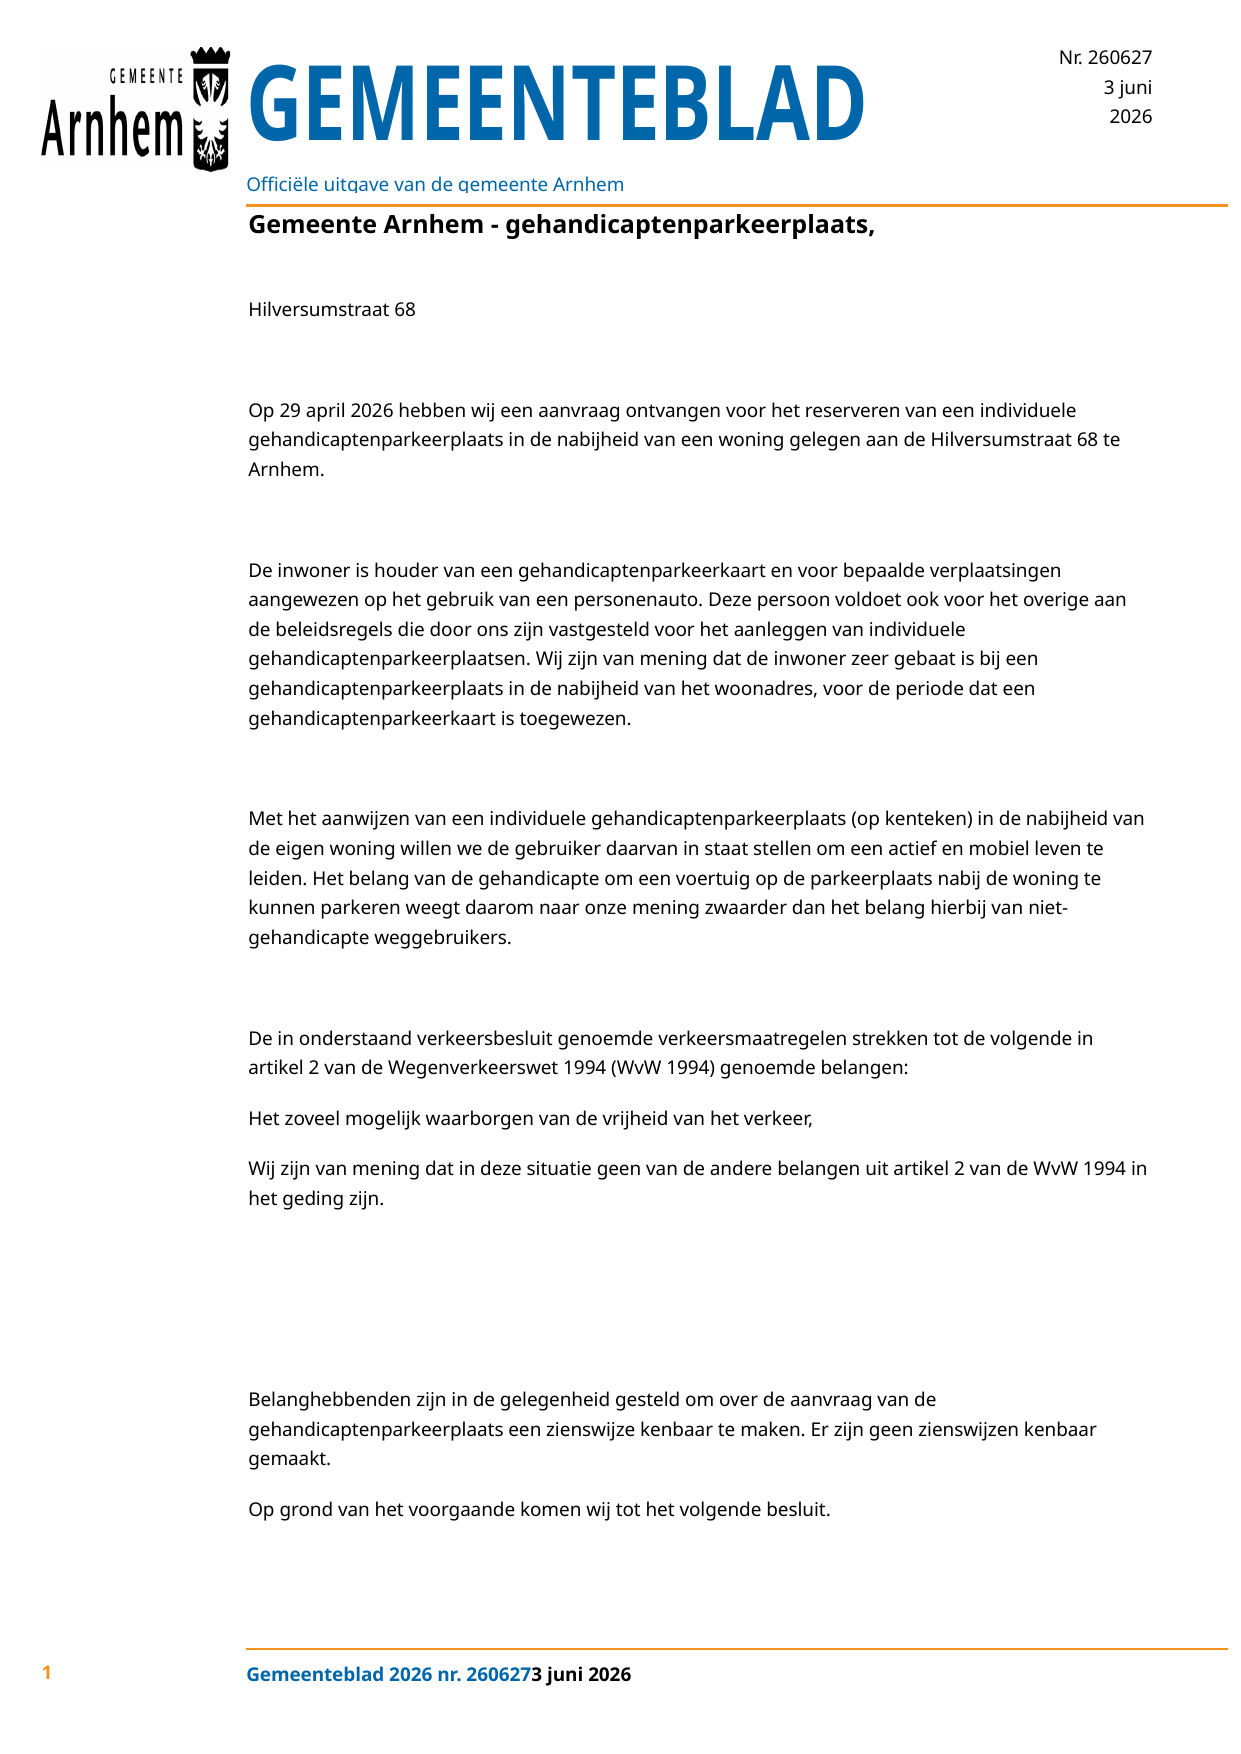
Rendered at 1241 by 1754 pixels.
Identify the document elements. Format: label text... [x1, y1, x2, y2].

text Met het aanwijzen van een individuele gehandicaptenparkeerplaats (op kenteken) in de nabijheid van de eigen woning willen we de gebruiker daarvan in staat stellen om een actief en mobiel leven te leiden. Het belang van de gehandicapte om een voertuig op de parkeerplaats nabij de woning te kunnen parkeren weegt daarom naar onze mening zwaarder dan het belang hierbij van niet-gehandicapte weggebruikers. [248, 806, 1152, 950]
text Op 29 april 2026 hebben wij een aanvraag ontvangen voor het reserveren van een individuele gehandicaptenparkeerplaats in de nabijheid van een woning gelegen aan de Hilversumstraat 68 te Arnhem. [248, 397, 1152, 482]
text Hilversumstraat 68 [248, 296, 1152, 322]
text De inwoner is houder van een gehandicaptenparkeerkaart en voor bepaalde verplaatsingen aangewezen op het gebruik van een personenauto. Deze persoon voldoet ook voor het overige aan de beleidsregels die door ons zijn vastgesteld voor het aanleggen van individuele gehandicaptenparkeerplaatsen. Wij zijn van mening dat de inwoner zeer gebaat is bij een gehandicaptenparkeerplaats in de nabijheid van het woonadres, voor de periode dat een gehandicaptenparkeerkaart is toegewezen. [248, 557, 1152, 731]
text De in onderstaand verkeersbesluit genoemde verkeersmaatregelen strekken tot de volgende in artikel 2 van de Wegenverkeerswet 1994 (WvW 1994) genoemde belangen: [248, 1025, 1152, 1080]
text Op grond van het voorgaande komen wij tot het volgende besluit. [248, 1496, 1152, 1522]
text Wij zijn van mening dat in deze situatie geen van de andere belangen uit artikel 2 van de WvW 1994 in het geding zijn. [248, 1155, 1152, 1211]
text Gemeente Arnhem - gehandicaptenparkeerplaats, [248, 207, 1152, 241]
picture [41, 47, 231, 172]
text Belanghebbenden zijn in de gelegenheid gesteld om over de aanvraag van de gehandicaptenparkeerplaats een zienswijze kenbaar te maken. Er zijn geen zienswijzen kenbaar gemaakt. [248, 1386, 1152, 1471]
text Het zoveel mogelijk waarborgen van de vrijheid van het verkeer, [248, 1105, 1152, 1131]
